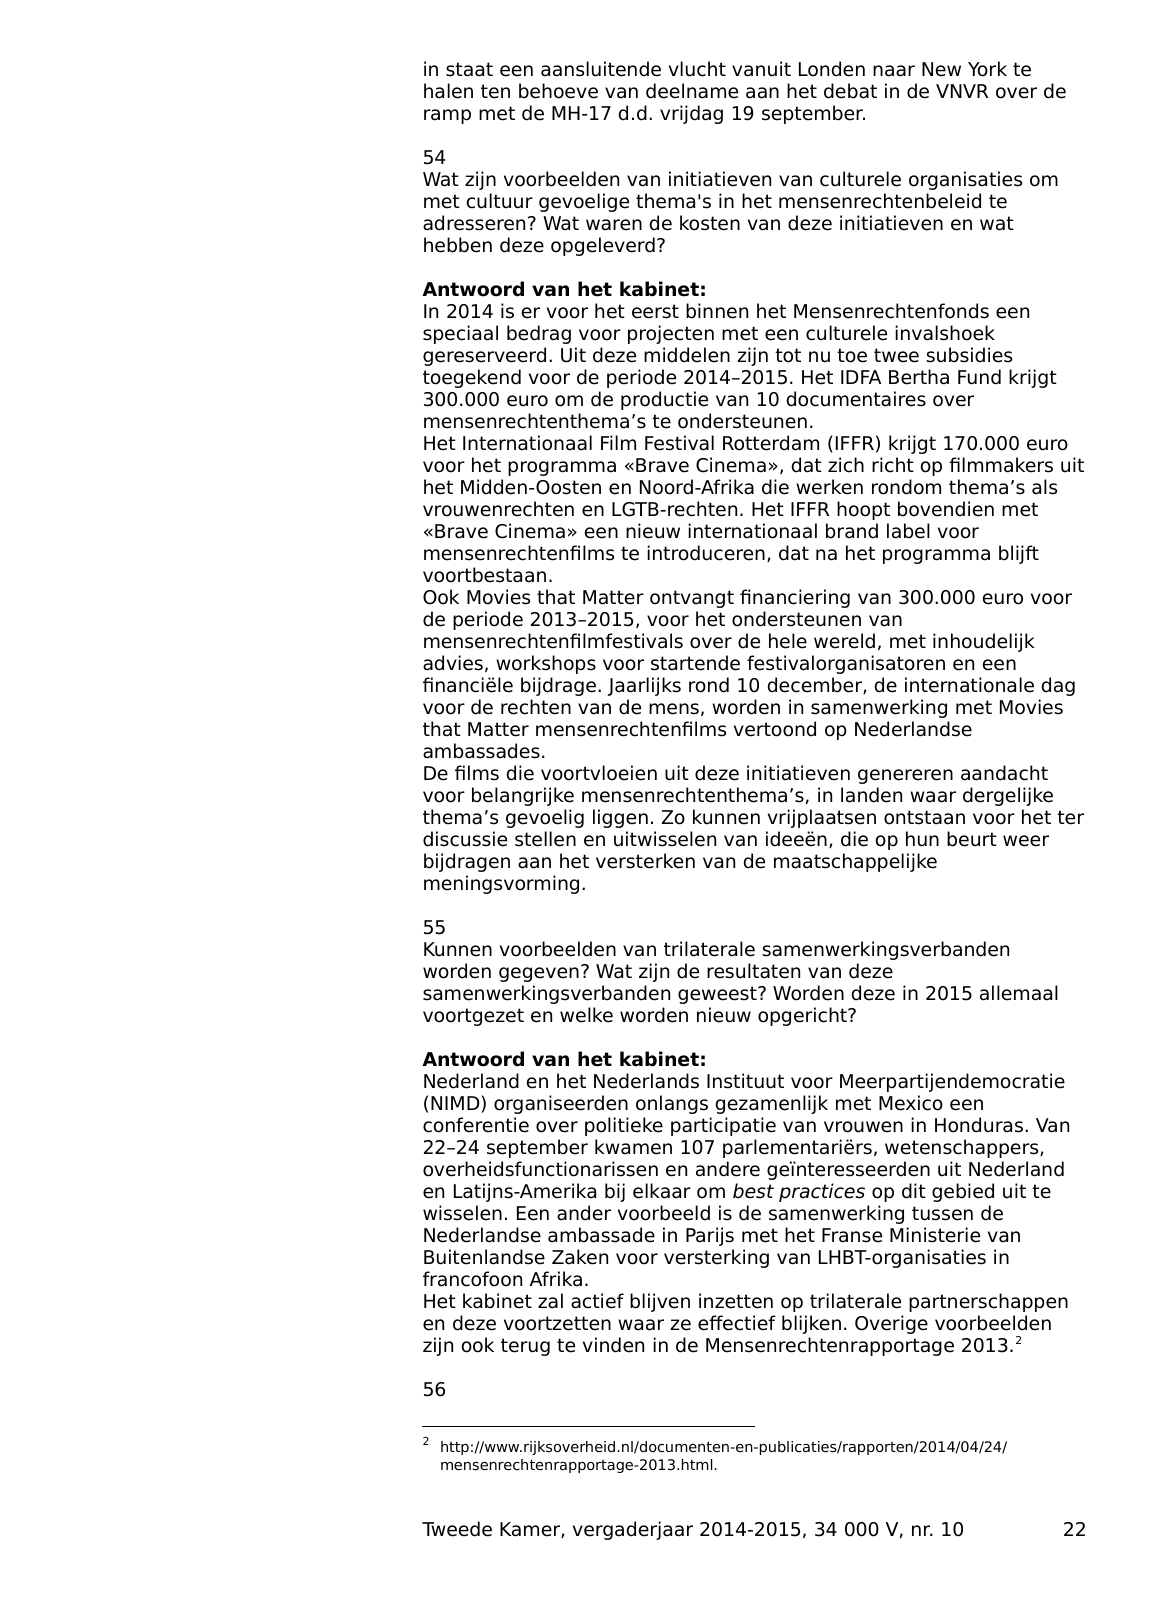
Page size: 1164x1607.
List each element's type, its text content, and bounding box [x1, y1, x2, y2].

text Het Internationaal Film Festival Rotterdam (IFFR) krijgt 170.000 euro voor het programma «Brave Cinema», dat zich richt op filmmakers uit het Midden-Oosten en Noord-Afrika die werken rondom thema’s als vrouwenrechten en LGTB-rechten. Het IFFR hoopt bovendien met «Brave Cinema» een nieuw internationaal brand label voor mensenrechtenfilms te introduceren, dat na het programma blijft voortbestaan. [422, 433, 1087, 587]
text in staat een aansluitende vlucht vanuit Londen naar New York te halen ten behoeve van deelname aan het debat in de VNVR over de ramp met de MH-17 d.d. vrijdag 19 september. [422, 59, 1087, 125]
text 54 [422, 147, 1087, 169]
text In 2014 is er voor het eerst binnen het Mensenrechtenfonds een speciaal bedrag voor projecten met een culturele invalshoek gereserveerd. Uit deze middelen zijn tot nu toe twee subsidies toegekend voor de periode 2014–2015. Het IDFA Bertha Fund krijgt 300.000 euro om de productie van 10 documentaires over mensenrechtenthema’s te ondersteunen. [422, 301, 1087, 433]
text Antwoord van het kabinet: [422, 1049, 1087, 1071]
text Antwoord van het kabinet: [422, 279, 1087, 301]
text http://www.rijksoverheid.nl/documenten-en-publicaties/rapporten/2014/04/24/mensenrechtenrapportage-2013.html. [422, 1435, 1087, 1474]
text 55 [422, 917, 1087, 939]
text 56 [422, 1379, 1087, 1401]
text Nederland en het Nederlands Instituut voor Meerpartijendemocratie (NIMD) organiseerden onlangs gezamenlijk met Mexico een conferentie over politieke participatie van vrouwen in Honduras. Van 22–24 september kwamen 107 parlementariërs, wetenschappers, overheidsfunctionarissen en andere geïnteresseerden uit Nederland en Latijns-Amerika bij elkaar om best practices op dit gebied uit te wisselen. Een ander voorbeeld is de samenwerking tussen de Nederlandse ambassade in Parijs met het Franse Ministerie van Buitenlandse Zaken voor versterking van LHBT-organisaties in francofoon Afrika. [422, 1071, 1087, 1291]
text Ook Movies that Matter ontvangt financiering van 300.000 euro voor de periode 2013–2015, voor het ondersteunen van mensenrechtenfilmfestivals over de hele wereld, met inhoudelijk advies, workshops voor startende festivalorganisatoren en een financiële bijdrage. Jaarlijks rond 10 december, de internationale dag voor de rechten van de mens, worden in samenwerking met Movies that Matter mensenrechtenfilms vertoond op Nederlandse ambassades. [422, 587, 1087, 763]
text De films die voortvloeien uit deze initiatieven genereren aandacht voor belangrijke mensenrechtenthema’s, in landen waar dergelijke thema’s gevoelig liggen. Zo kunnen vrijplaatsen ontstaan voor het ter discussie stellen en uitwisselen van ideeën, die op hun beurt weer bijdragen aan het versterken van de maatschappelijke meningsvorming. [422, 763, 1087, 895]
text Het kabinet zal actief blijven inzetten op trilaterale partnerschappen en deze voortzetten waar ze effectief blijken. Overige voorbeelden zijn ook terug te vinden in de Mensenrechtenrapportage 2013. [422, 1291, 1087, 1357]
text Wat zijn voorbeelden van initiatieven van culturele organisaties om met cultuur gevoelige thema's in het mensenrechtenbeleid te adresseren? Wat waren de kosten van deze initiatieven en wat hebben deze opgeleverd? [422, 169, 1087, 257]
text Kunnen voorbeelden van trilaterale samenwerkingsverbanden worden gegeven? Wat zijn de resultaten van deze samenwerkingsverbanden geweest? Worden deze in 2015 allemaal voortgezet en welke worden nieuw opgericht? [422, 939, 1087, 1027]
